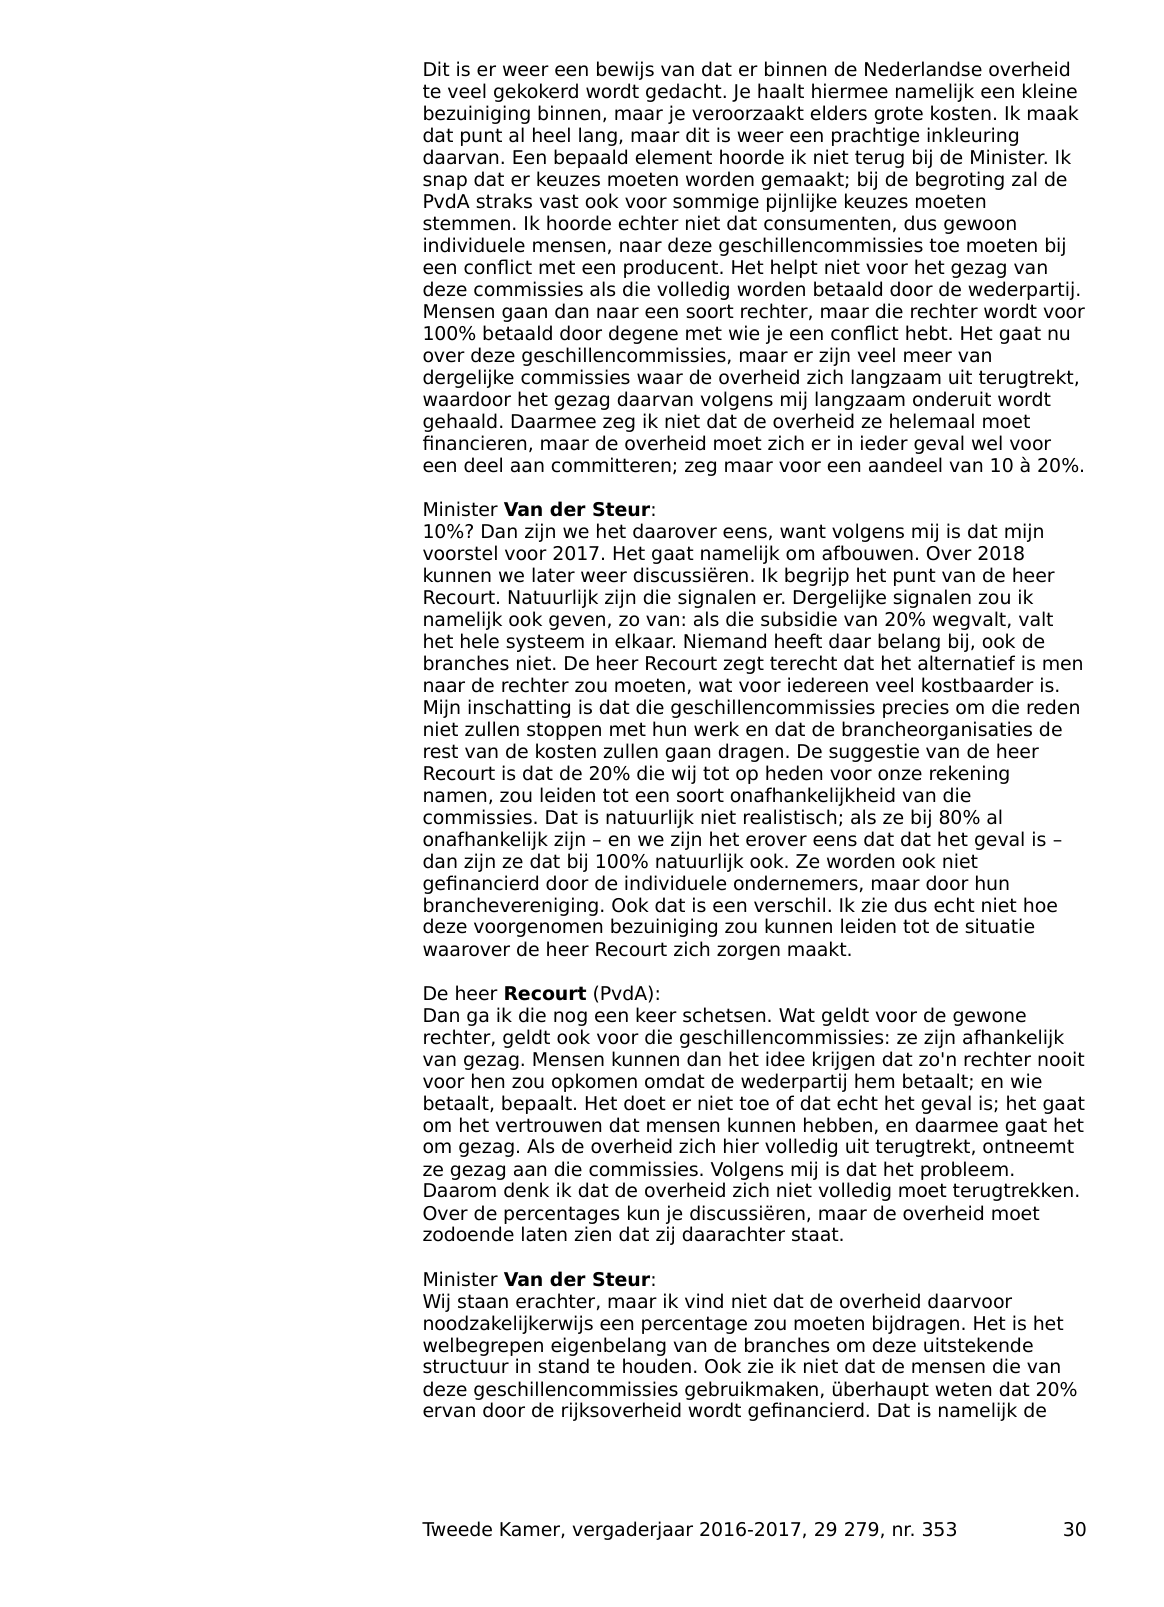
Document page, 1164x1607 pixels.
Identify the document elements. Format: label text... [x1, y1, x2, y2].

text Minister Van der Steur: [422, 499, 1087, 521]
text Dit is er weer een bewijs van dat er binnen de Nederlandse overheid te veel gekokerd wordt gedacht. Je haalt hiermee namelijk een kleine bezuiniging binnen, maar je veroorzaakt elders grote kosten. Ik maak dat punt al heel lang, maar dit is weer een prachtige inkleuring daarvan. Een bepaald element hoorde ik niet terug bij de Minister. Ik snap dat er keuzes moeten worden gemaakt; bij de begroting zal de PvdA straks vast ook voor sommige pijnlijke keuzes moeten stemmen. Ik hoorde echter niet dat consumenten, dus gewoon individuele mensen, naar deze geschillencommissies toe moeten bij een conflict met een producent. Het helpt niet voor het gezag van deze commissies als die volledig worden betaald door de wederpartij. Mensen gaan dan naar een soort rechter, maar die rechter wordt voor 100% betaald door degene met wie je een conflict hebt. Het gaat nu over deze geschillencommissies, maar er zijn veel meer van dergelijke commissies waar de overheid zich langzaam uit terugtrekt, waardoor het gezag daarvan volgens mij langzaam onderuit wordt gehaald. Daarmee zeg ik niet dat de overheid ze helemaal moet financieren, maar de overheid moet zich er in ieder geval wel voor een deel aan committeren; zeg maar voor een aandeel van 10 à 20%. [422, 59, 1087, 477]
text 10%? Dan zijn we het daarover eens, want volgens mij is dat mijn voorstel voor 2017. Het gaat namelijk om afbouwen. Over 2018 kunnen we later weer discussiëren. Ik begrijp het punt van de heer Recourt. Natuurlijk zijn die signalen er. Dergelijke signalen zou ik namelijk ook geven, zo van: als die subsidie van 20% wegvalt, valt het hele systeem in elkaar. Niemand heeft daar belang bij, ook de branches niet. De heer Recourt zegt terecht dat het alternatief is men naar de rechter zou moeten, wat voor iedereen veel kostbaarder is. Mijn inschatting is dat die geschillencommissies precies om die reden niet zullen stoppen met hun werk en dat de brancheorganisaties de rest van de kosten zullen gaan dragen. De suggestie van de heer Recourt is dat de 20% die wij tot op heden voor onze rekening namen, zou leiden tot een soort onafhankelijkheid van die commissies. Dat is natuurlijk niet realistisch; als ze bij 80% al onafhankelijk zijn – en we zijn het erover eens dat dat het geval is – dan zijn ze dat bij 100% natuurlijk ook. Ze worden ook niet gefinancierd door de individuele ondernemers, maar door hun branchevereniging. Ook dat is een verschil. Ik zie dus echt niet hoe deze voorgenomen bezuiniging zou kunnen leiden tot de situatie waarover de heer Recourt zich zorgen maakt. [422, 521, 1087, 960]
text Minister Van der Steur: [422, 1268, 1087, 1291]
text Dan ga ik die nog een keer schetsen. Wat geldt voor de gewone rechter, geldt ook voor die geschillencommissies: ze zijn afhankelijk van gezag. Mensen kunnen dan het idee krijgen dat zo'n rechter nooit voor hen zou opkomen omdat de wederpartij hem betaalt; en wie betaalt, bepaalt. Het doet er niet toe of dat echt het geval is; het gaat om het vertrouwen dat mensen kunnen hebben, en daarmee gaat het om gezag. Als de overheid zich hier volledig uit terugtrekt, ontneemt ze gezag aan die commissies. Volgens mij is dat het probleem. Daarom denk ik dat de overheid zich niet volledig moet terugtrekken. Over de percentages kun je discussiëren, maar de overheid moet zodoende laten zien dat zij daarachter staat. [422, 1004, 1087, 1246]
text Wij staan erachter, maar ik vind niet dat de overheid daarvoor noodzakelijkerwijs een percentage zou moeten bijdragen. Het is het welbegrepen eigenbelang van de branches om deze uitstekende structuur in stand te houden. Ook zie ik niet dat de mensen die van deze geschillencommissies gebruikmaken, überhaupt weten dat 20% ervan door de rijksoverheid wordt gefinancierd. Dat is namelijk de [422, 1291, 1087, 1422]
text De heer Recourt (PvdA): [422, 983, 1087, 1004]
